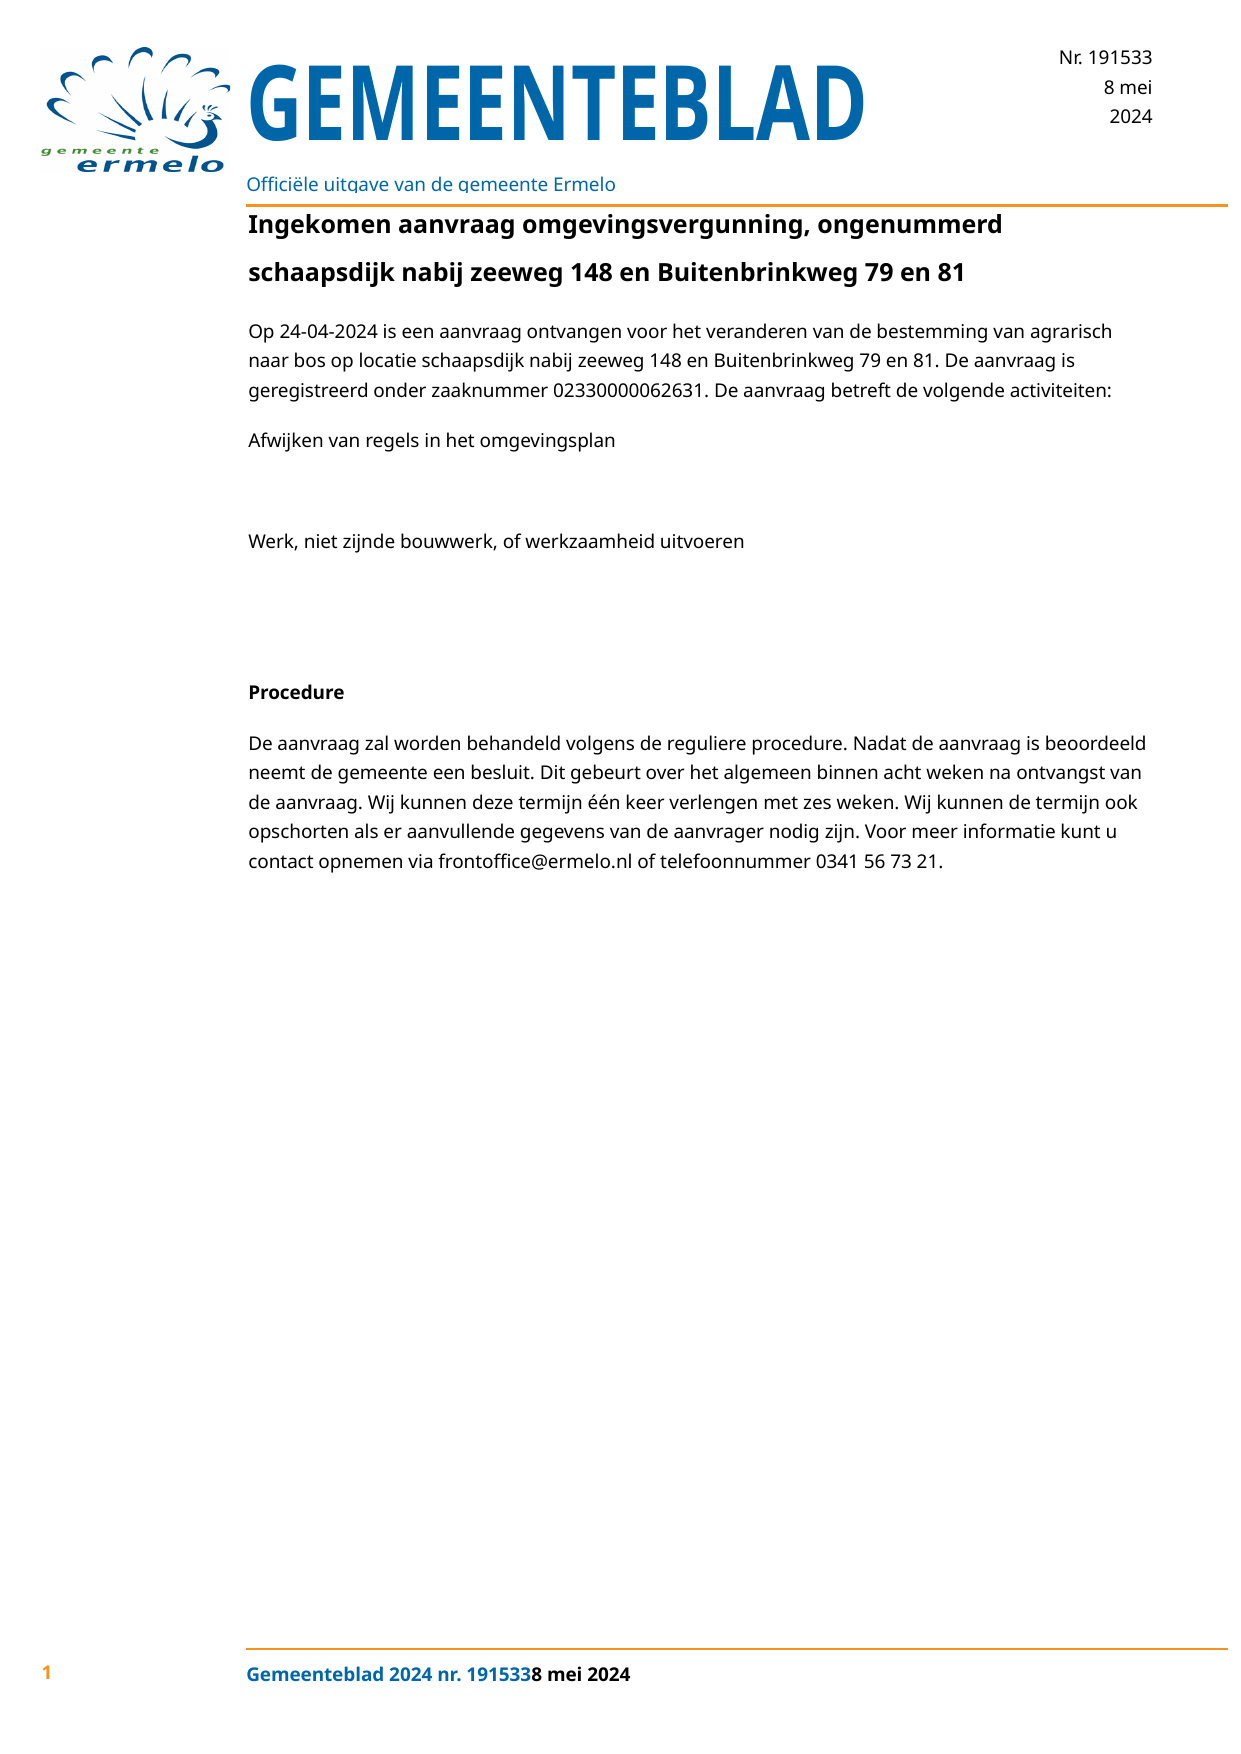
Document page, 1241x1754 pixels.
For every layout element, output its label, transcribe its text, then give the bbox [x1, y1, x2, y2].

picture [41, 47, 231, 172]
text Werk, niet zijnde bouwwerk, of werkzaamheid uitvoeren [248, 528, 1152, 554]
text Afwijken van regels in het omgevingsplan [248, 427, 1152, 453]
text De aanvraag zal worden behandeld volgens de reguliere procedure. Nadat de aanvraag is beoordeeld neemt de gemeente een besluit. Dit gebeurt over het algemeen binnen acht weken na ontvangst van de aanvraag. Wij kunnen deze termijn één keer verlengen met zes weken. Wij kunnen de termijn ook opschorten als er aanvullende gegevens van de aanvrager nodig zijn. Voor meer informatie kunt u contact opnemen via frontoffice@ermelo.nl of telefoonnummer 0341 56 73 21. [248, 730, 1152, 874]
text Procedure [248, 679, 1152, 705]
text Op 24-04-2024 is een aanvraag ontvangen voor het veranderen van de bestemming van agrarisch naar bos op locatie schaapsdijk nabij zeeweg 148 en Buitenbrinkweg 79 en 81. De aanvraag is geregistreerd onder zaaknummer 02330000062631. De aanvraag betreft de volgende activiteiten: [248, 318, 1152, 403]
text Ingekomen aanvraag omgevingsvergunning, ongenummerd schaapsdijk nabij zeeweg 148 en Buitenbrinkweg 79 en 81 [248, 207, 1152, 288]
